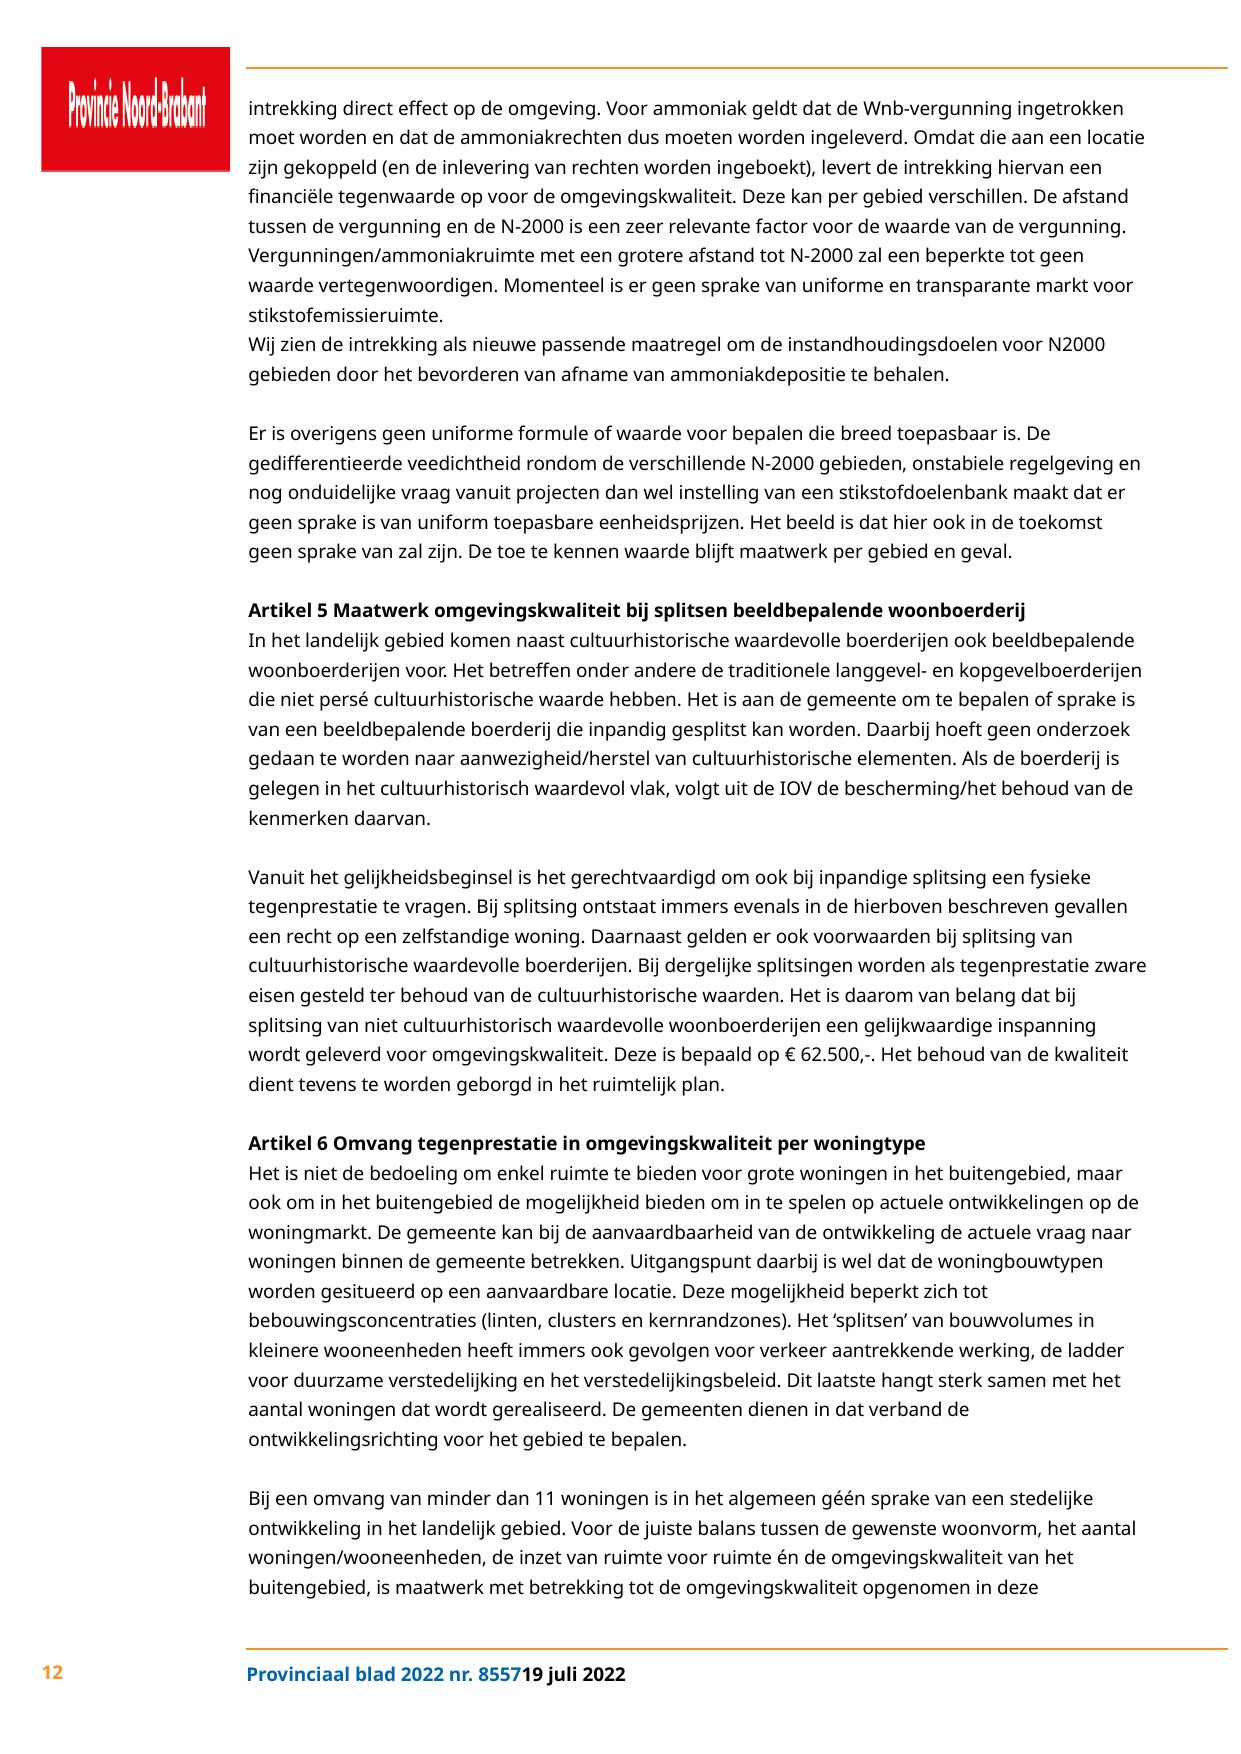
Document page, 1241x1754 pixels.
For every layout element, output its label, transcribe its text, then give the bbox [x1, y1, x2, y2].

text Het is niet de bedoeling om enkel ruimte te bieden voor grote woningen in het buitengebied, maar ook om in het buitengebied de mogelijkheid bieden om in te spelen op actuele ontwikkelingen op de woningmarkt. De gemeente kan bij de aanvaardbaarheid van de ontwikkeling de actuele vraag naar woningen binnen de gemeente betrekken. Uitgangspunt daarbij is wel dat de woningbouwtypen worden gesitueerd op een aanvaardbare locatie. Deze mogelijkheid beperkt zich tot bebouwingsconcentraties (linten, clusters en kernrandzones). Het ‘splitsen’ van bouwvolumes in kleinere wooneenheden heeft immers ook gevolgen voor verkeer aantrekkende werking, de ladder voor duurzame verstedelijking en het verstedelijkingsbeleid. Dit laatste hangt sterk samen met het aantal woningen dat wordt gerealiseerd. De gemeenten dienen in dat verband de ontwikkelingsrichting voor het gebied te bepalen. [248, 1160, 1152, 1452]
text Er is overigens geen uniforme formule of waarde voor bepalen die breed toepasbaar is. De gedifferentieerde veedichtheid rondom de verschillende N-2000 gebieden, onstabiele regelgeving en nog onduidelijke vraag vanuit projecten dan wel instelling van een stikstofdoelenbank maakt dat er geen sprake is van uniform toepasbare eenheidsprijzen. Het beeld is dat hier ook in de toekomst geen sprake van zal zijn. De toe te kennen waarde blijft maatwerk per gebied en geval. [248, 420, 1152, 564]
text intrekking direct effect op de omgeving. Voor ammoniak geldt dat de Wnb-vergunning ingetrokken moet worden en dat de ammoniakrechten dus moeten worden ingeleverd. Omdat die aan een locatie zijn gekoppeld (en de inlevering van rechten worden ingeboekt), levert de intrekking hiervan een financiële tegenwaarde op voor de omgevingskwaliteit. Deze kan per gebied verschillen. De afstand tussen de vergunning en de N-2000 is een zeer relevante factor voor de waarde van de vergunning. Vergunningen/ammoniakruimte met een grotere afstand tot N-2000 zal een beperkte tot geen waarde vertegenwoordigen. Momenteel is er geen sprake van uniforme en transparante markt voor stikstofemissieruimte. [248, 95, 1152, 328]
text Bij een omvang van minder dan 11 woningen is in het algemeen géén sprake van een stedelijke ontwikkeling in het landelijk gebied. Voor de juiste balans tussen de gewenste woonvorm, het aantal woningen/wooneenheden, de inzet van ruimte voor ruimte én de omgevingskwaliteit van het buitengebied, is maatwerk met betrekking tot de omgevingskwaliteit opgenomen in deze [248, 1485, 1152, 1600]
text Artikel 6 Omvang tegenprestatie in omgevingskwaliteit per woningtype [248, 1130, 1152, 1156]
text Vanuit het gelijkheidsbeginsel is het gerechtvaardigd om ook bij inpandige splitsing een fysieke tegenprestatie te vragen. Bij splitsing ontstaat immers evenals in de hierboven beschreven gevallen een recht op een zelfstandige woning. Daarnaast gelden er ook voorwaarden bij splitsing van cultuurhistorische waardevolle boerderijen. Bij dergelijke splitsingen worden als tegenprestatie zware eisen gesteld ter behoud van de cultuurhistorische waarden. Het is daarom van belang dat bij splitsing van niet cultuurhistorisch waardevolle woonboerderijen een gelijkwaardige inspanning wordt geleverd voor omgevingskwaliteit. Deze is bepaald op € 62.500,-. Het behoud van de kwaliteit dient tevens te worden geborgd in het ruimtelijk plan. [248, 864, 1152, 1097]
text In het landelijk gebied komen naast cultuurhistorische waardevolle boerderijen ook beeldbepalende woonboerderijen voor. Het betreffen onder andere de traditionele langgevel- en kopgevelboerderijen die niet persé cultuurhistorische waarde hebben. Het is aan de gemeente om te bepalen of sprake is van een beeldbepalende boerderij die inpandig gesplitst kan worden. Daarbij hoeft geen onderzoek gedaan te worden naar aanwezigheid/herstel van cultuurhistorische elementen. Als de boerderij is gelegen in het cultuurhistorisch waardevol vlak, volgt uit de IOV de bescherming/het behoud van de kenmerken daarvan. [248, 627, 1152, 831]
text Artikel 5 Maatwerk omgevingskwaliteit bij splitsen beeldbepalende woonboerderij [248, 598, 1152, 623]
picture [41, 47, 231, 172]
text Wij zien de intrekking als nieuwe passende maatregel om de instandhoudingsdoelen voor N2000 gebieden door het bevorderen van afname van ammoniakdepositie te behalen. [248, 331, 1152, 387]
